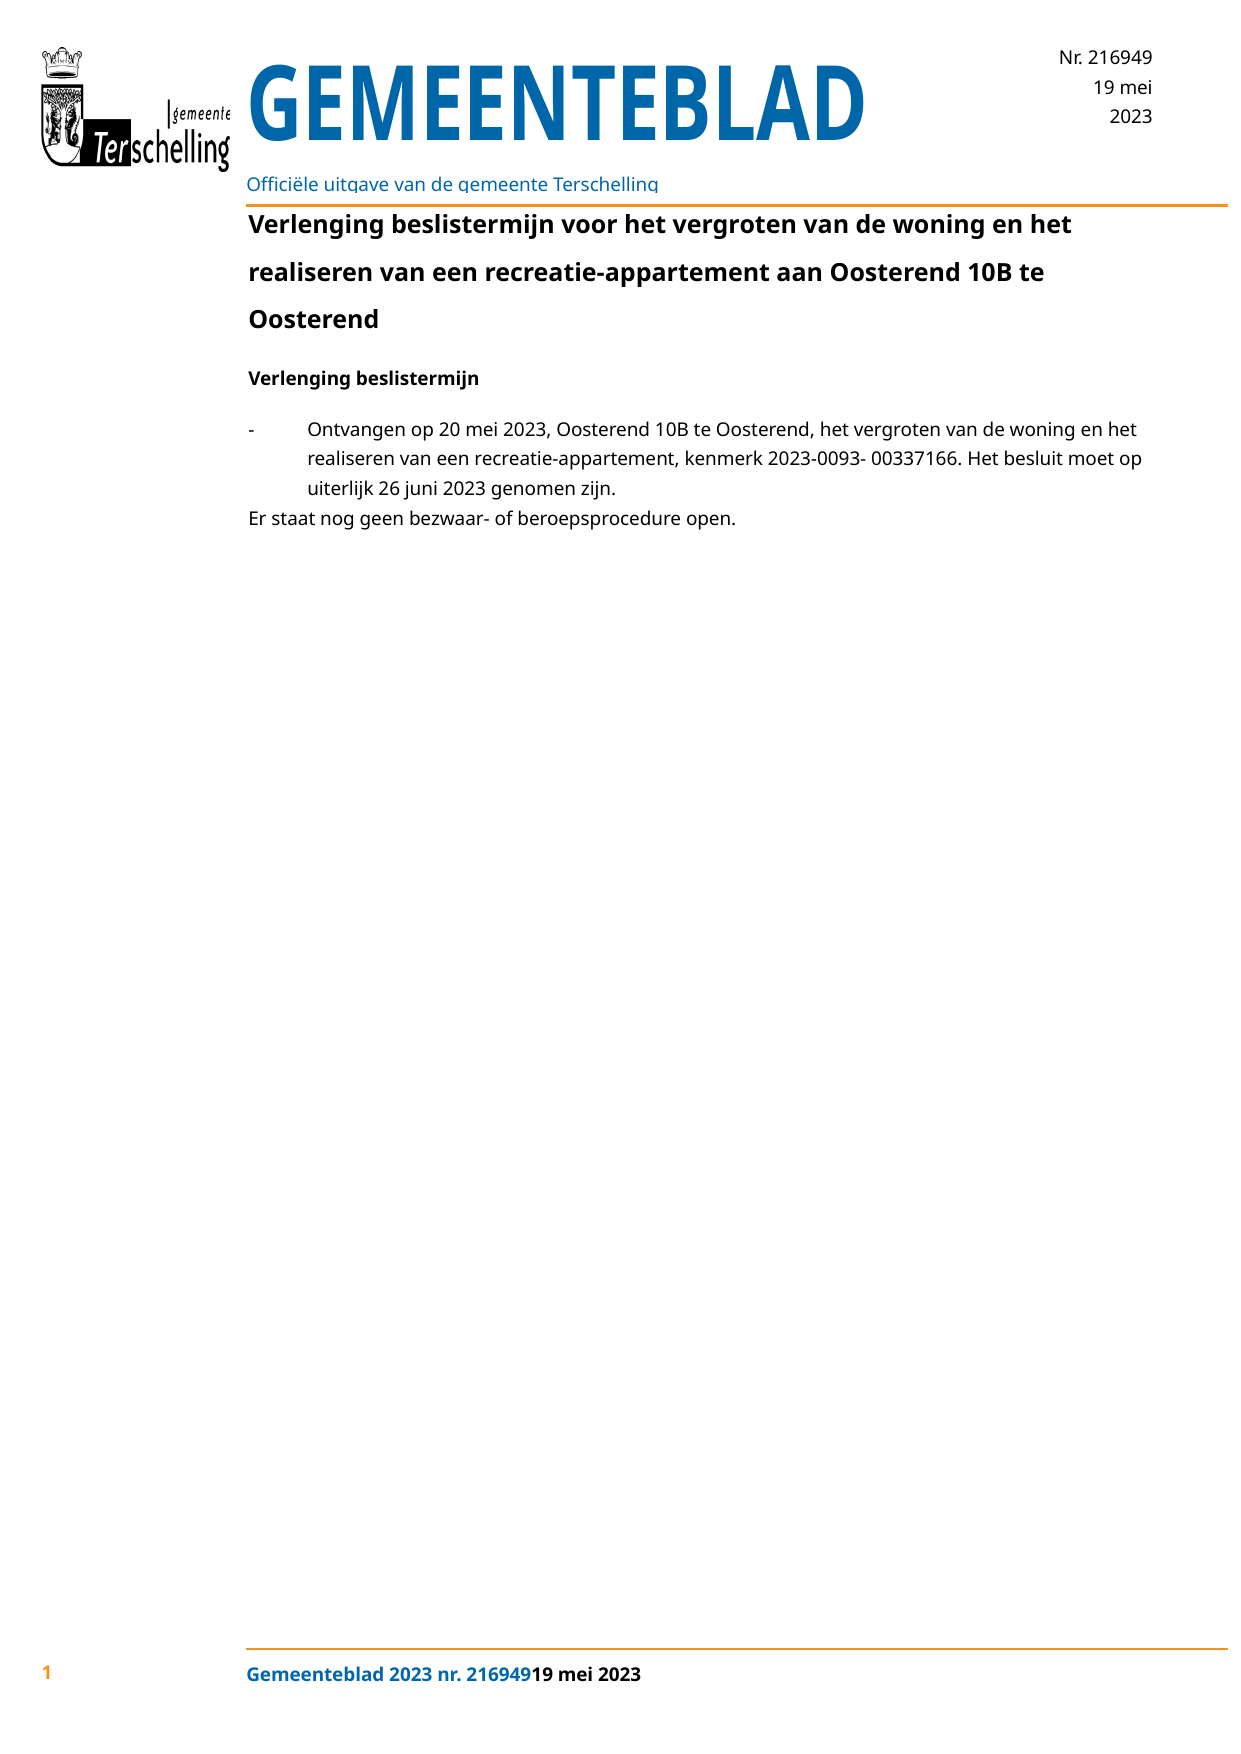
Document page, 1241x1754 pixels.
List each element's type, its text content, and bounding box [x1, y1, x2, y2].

list Ontvangen op 20 mei 2023, Oosterend 10B te Oosterend, het vergroten van de woning en het realiseren van een recreatie-appartement, kenmerk 2023-0093- 00337166. Het besluit moet op uiterlijk 26 juni 2023 genomen zijn. [248, 416, 1152, 501]
text Er staat nog geen bezwaar- of beroepsprocedure open. [248, 505, 1152, 530]
text Verlenging beslistermijn voor het vergroten van de woning en het realiseren van een recreatie-appartement aan Oosterend 10B te Oosterend [248, 207, 1152, 336]
text Verlenging beslistermijn [248, 366, 1152, 391]
picture [41, 47, 231, 172]
